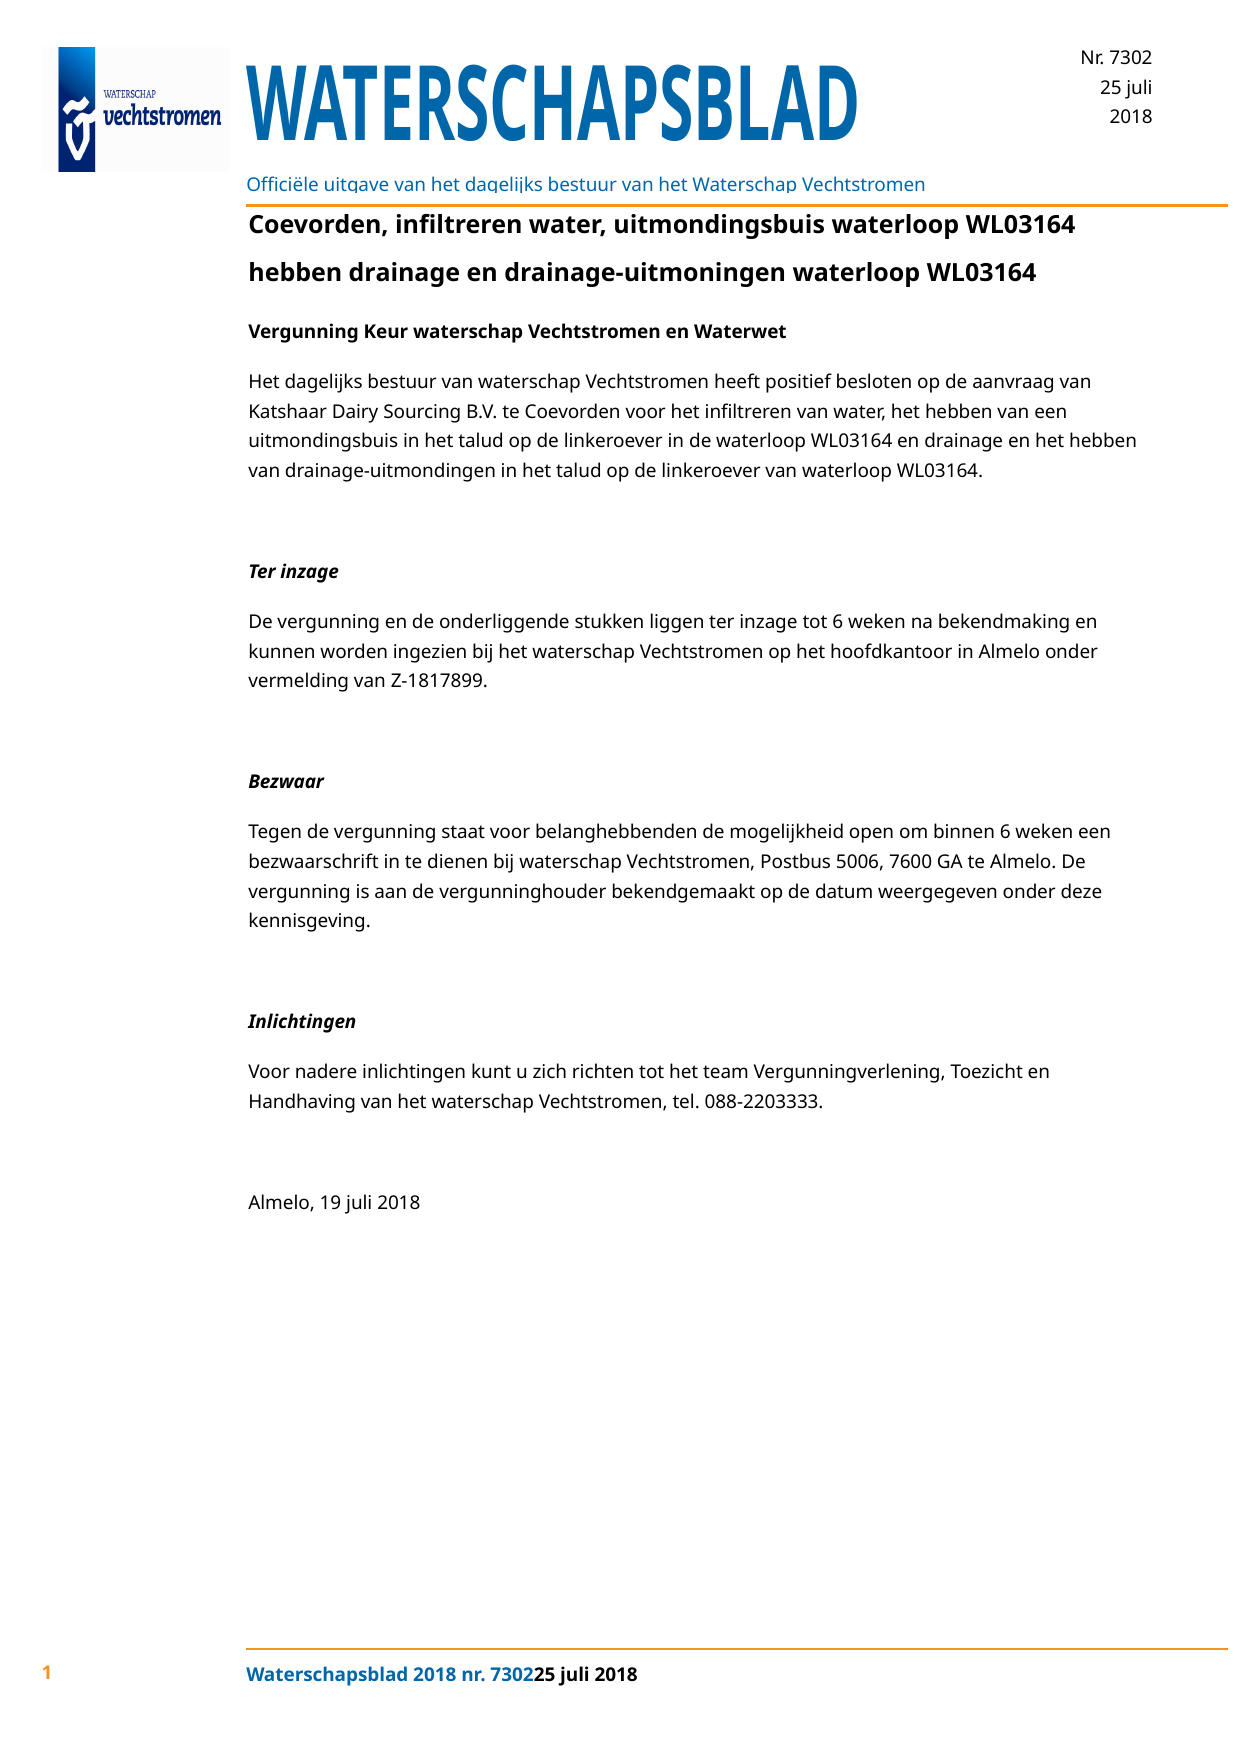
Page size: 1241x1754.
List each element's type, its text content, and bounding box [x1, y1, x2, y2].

text Bezwaar [248, 768, 1152, 794]
text Tegen de vergunning staat voor belanghebbenden de mogelijkheid open om binnen 6 weken een bezwaarschrift in te dienen bij waterschap Vechtstromen, Postbus 5006, 7600 GA te Almelo. De vergunning is aan de vergunninghouder bekendgemaakt op de datum weergegeven onder deze kennisgeving. [248, 819, 1152, 933]
picture [41, 47, 231, 172]
text Almelo, 19 juli 2018 [248, 1189, 1152, 1215]
text Coevorden, infiltreren water, uitmondingsbuis waterloop WL03164 hebben drainage en drainage-uitmoningen waterloop WL03164 [248, 207, 1152, 288]
text Vergunning Keur waterschap Vechtstromen en Waterwet [248, 318, 1152, 344]
text Ter inzage [248, 558, 1152, 584]
text De vergunning en de onderliggende stukken liggen ter inzage tot 6 weken na bekendmaking en kunnen worden ingezien bij het waterschap Vechtstromen op het hoofdkantoor in Almelo onder vermelding van Z-1817899. [248, 608, 1152, 693]
text Voor nadere inlichtingen kunt u zich richten tot het team Vergunningverlening, Toezicht en Handhaving van het waterschap Vechtstromen, tel. 088-2203333. [248, 1059, 1152, 1114]
text Inlichtingen [248, 1008, 1152, 1034]
text Het dagelijks bestuur van waterschap Vechtstromen heeft positief besloten op de aanvraag van Katshaar Dairy Sourcing B.V. te Coevorden voor het infiltreren van water, het hebben van een uitmondingsbuis in het talud op de linkeroever in de waterloop WL03164 en drainage en het hebben van drainage-uitmondingen in het talud op de linkeroever van waterloop WL03164. [248, 368, 1152, 483]
